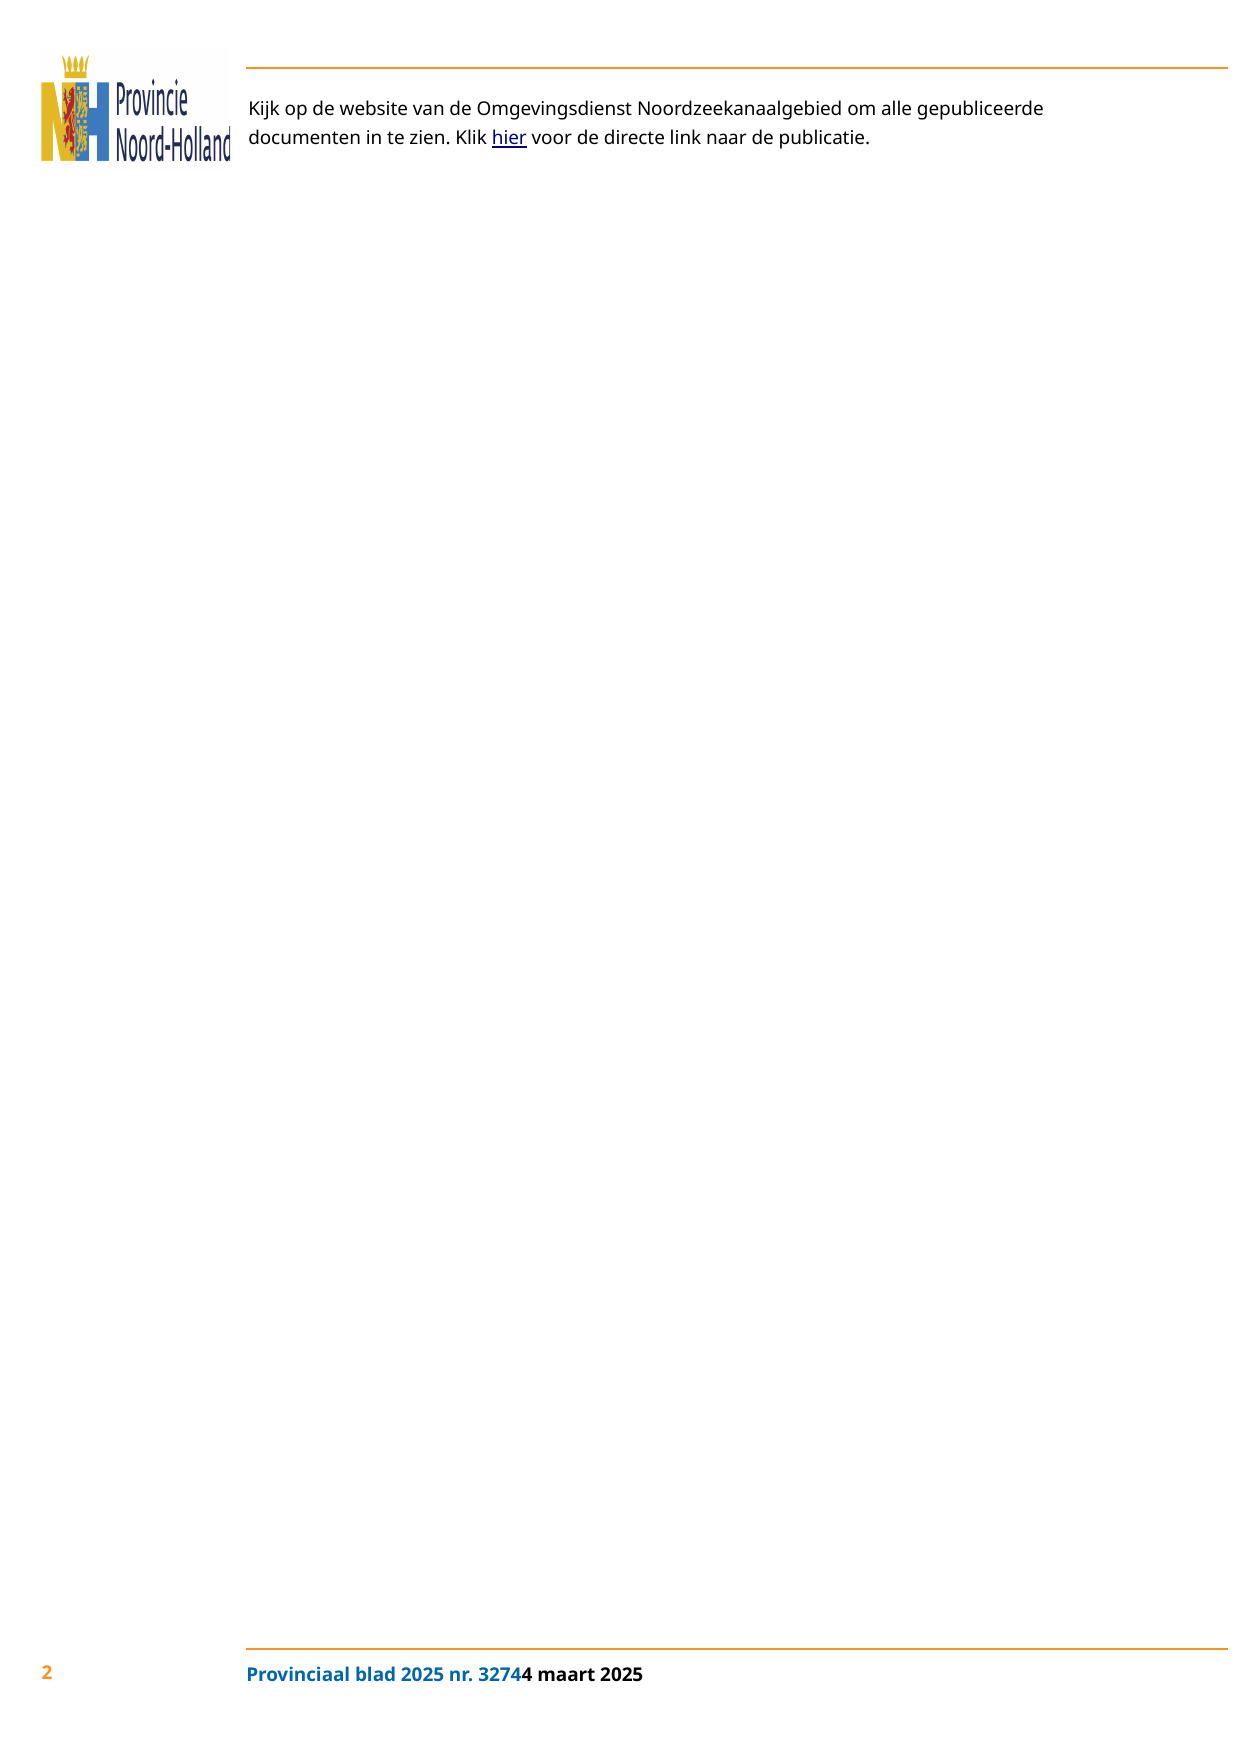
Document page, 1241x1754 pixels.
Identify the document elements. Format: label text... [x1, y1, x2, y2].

picture [41, 47, 231, 172]
text Kijk op de website van de Omgevingsdienst Noordzeekanaalgebied om alle gepubliceerde documenten in te zien. Klik hier voor de directe link naar de publicatie. [248, 95, 1152, 150]
